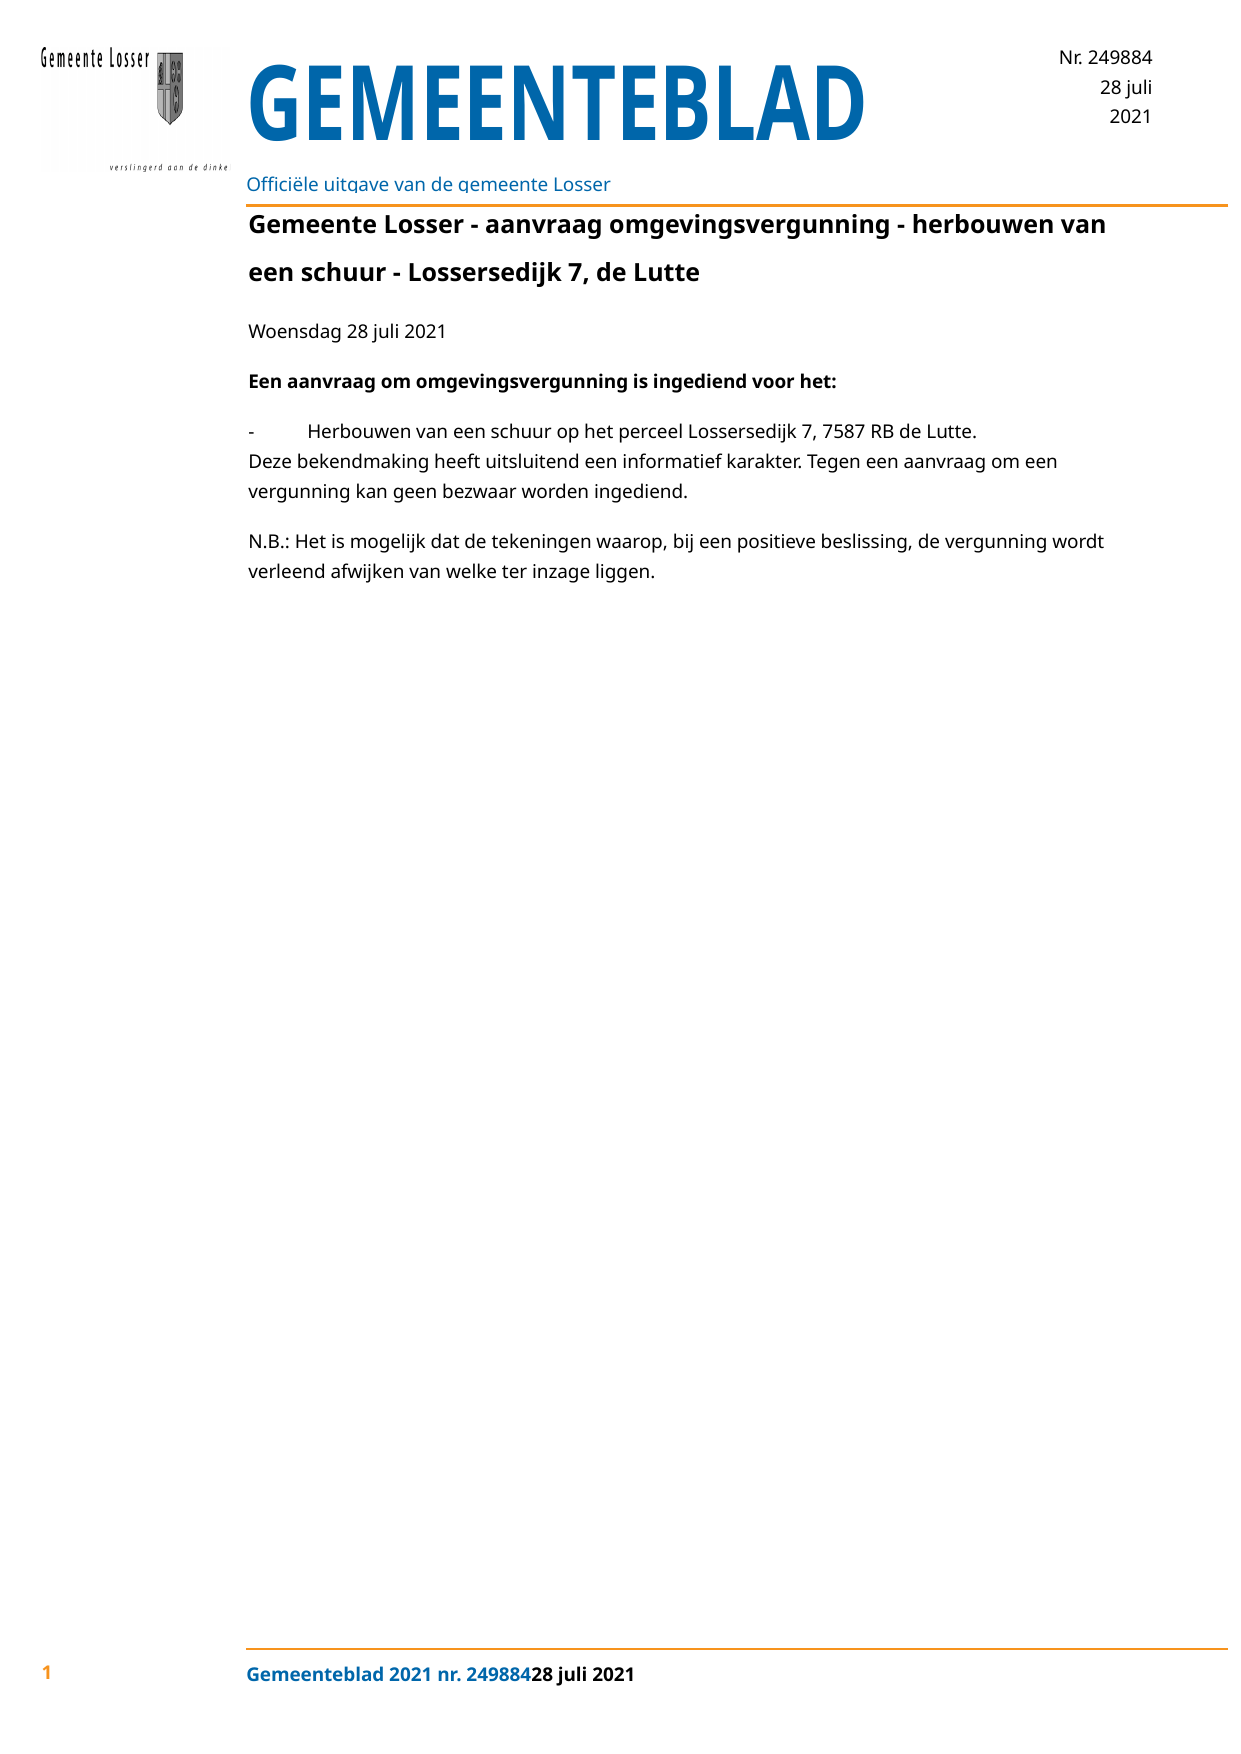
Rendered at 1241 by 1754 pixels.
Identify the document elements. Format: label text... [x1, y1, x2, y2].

text Woensdag 28 juli 2021 [248, 318, 1152, 344]
text N.B.: Het is mogelijk dat de tekeningen waarop, bij een positieve beslissing, de vergunning wordt verleend afwijken van welke ter inzage liggen. [248, 528, 1152, 584]
text Een aanvraag om omgevingsvergunning is ingediend voor het: [248, 368, 1152, 394]
text Deze bekendmaking heeft uitsluitend een informatief karakter. Tegen een aanvraag om een vergunning kan geen bezwaar worden ingediend. [248, 448, 1152, 504]
text Gemeente Losser - aanvraag omgevingsvergunning - herbouwen van een schuur - Lossersedijk 7, de Lutte [248, 207, 1152, 288]
picture [41, 47, 231, 172]
list Herbouwen van een schuur op het perceel Lossersedijk 7, 7587 RB de Lutte. [248, 419, 1152, 444]
